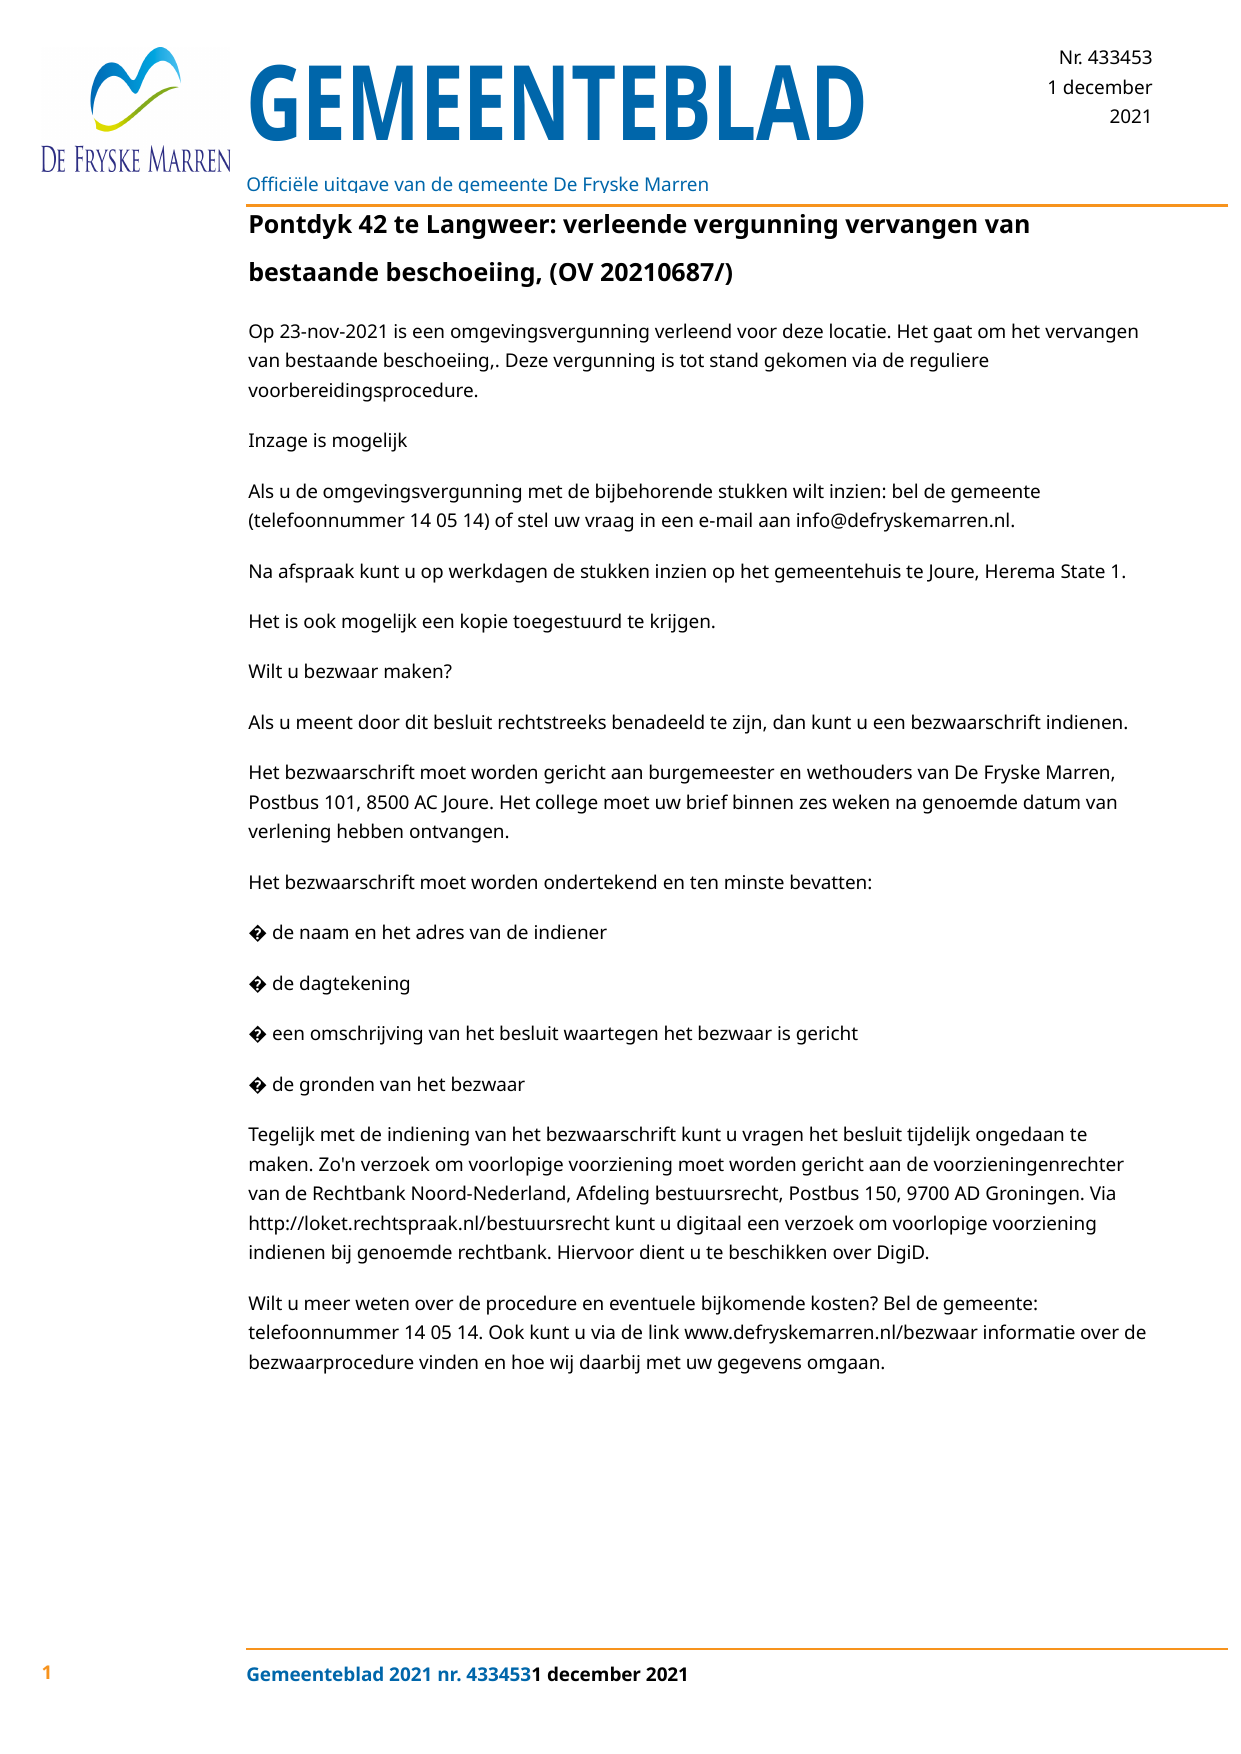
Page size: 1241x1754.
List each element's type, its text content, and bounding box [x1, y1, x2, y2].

text Tegelijk met de indiening van het bezwaarschrift kunt u vragen het besluit tijdelijk ongedaan te maken. Zo'n verzoek om voorlopige voorziening moet worden gericht aan de voorzieningenrechter van de Rechtbank Noord-Nederland, Afdeling bestuursrecht, Postbus 150, 9700 AD Groningen. Via http://loket.rechtspraak.nl/bestuursrecht kunt u digitaal een verzoek om voorlopige voorziening indienen bij genoemde rechtbank. Hiervoor dient u te beschikken over DigiD. [248, 1121, 1152, 1265]
text Wilt u meer weten over de procedure en eventuele bijkomende kosten? Bel de gemeente: telefoonnummer 14 05 14. Ook kunt u via de link www.defryskemarren.nl/bezwaar informatie over de bezwaarprocedure vinden en hoe wij daarbij met uw gegevens omgaan. [248, 1290, 1152, 1375]
text Pontdyk 42 te Langweer: verleende vergunning vervangen van bestaande beschoeiing, (OV 20210687/) [248, 207, 1152, 288]
text Wilt u bezwaar maken? [248, 659, 1152, 684]
text Als u de omgevingsvergunning met de bijbehorende stukken wilt inzien: bel de gemeente (telefoonnummer 14 05 14) of stel uw vraag in een e-mail aan info@defryskemarren.nl. [248, 478, 1152, 533]
text Het bezwaarschrift moet worden ondertekend en ten minste bevatten: [248, 869, 1152, 895]
text � de naam en het adres van de indiener [248, 919, 1152, 945]
text Als u meent door dit besluit rechtstreeks benadeeld te zijn, dan kunt u een bezwaarschrift indienen. [248, 709, 1152, 735]
picture [41, 47, 231, 172]
text Inzage is mogelijk [248, 427, 1152, 453]
text � de dagtekening [248, 970, 1152, 996]
text Na afspraak kunt u op werkdagen de stukken inzien op het gemeentehuis te Joure, Herema State 1. [248, 558, 1152, 584]
text Het bezwaarschrift moet worden gericht aan burgemeester en wethouders van De Fryske Marren, Postbus 101, 8500 AC Joure. Het college moet uw brief binnen zes weken na genoemde datum van verlening hebben ontvangen. [248, 759, 1152, 844]
text Op 23-nov-2021 is een omgevingsvergunning verleend voor deze locatie. Het gaat om het vervangen van bestaande beschoeiing,. Deze vergunning is tot stand gekomen via de reguliere voorbereidingsprocedure. [248, 318, 1152, 403]
text Het is ook mogelijk een kopie toegestuurd te krijgen. [248, 608, 1152, 634]
text � een omschrijving van het besluit waartegen het bezwaar is gericht [248, 1020, 1152, 1046]
text � de gronden van het bezwaar [248, 1071, 1152, 1097]
